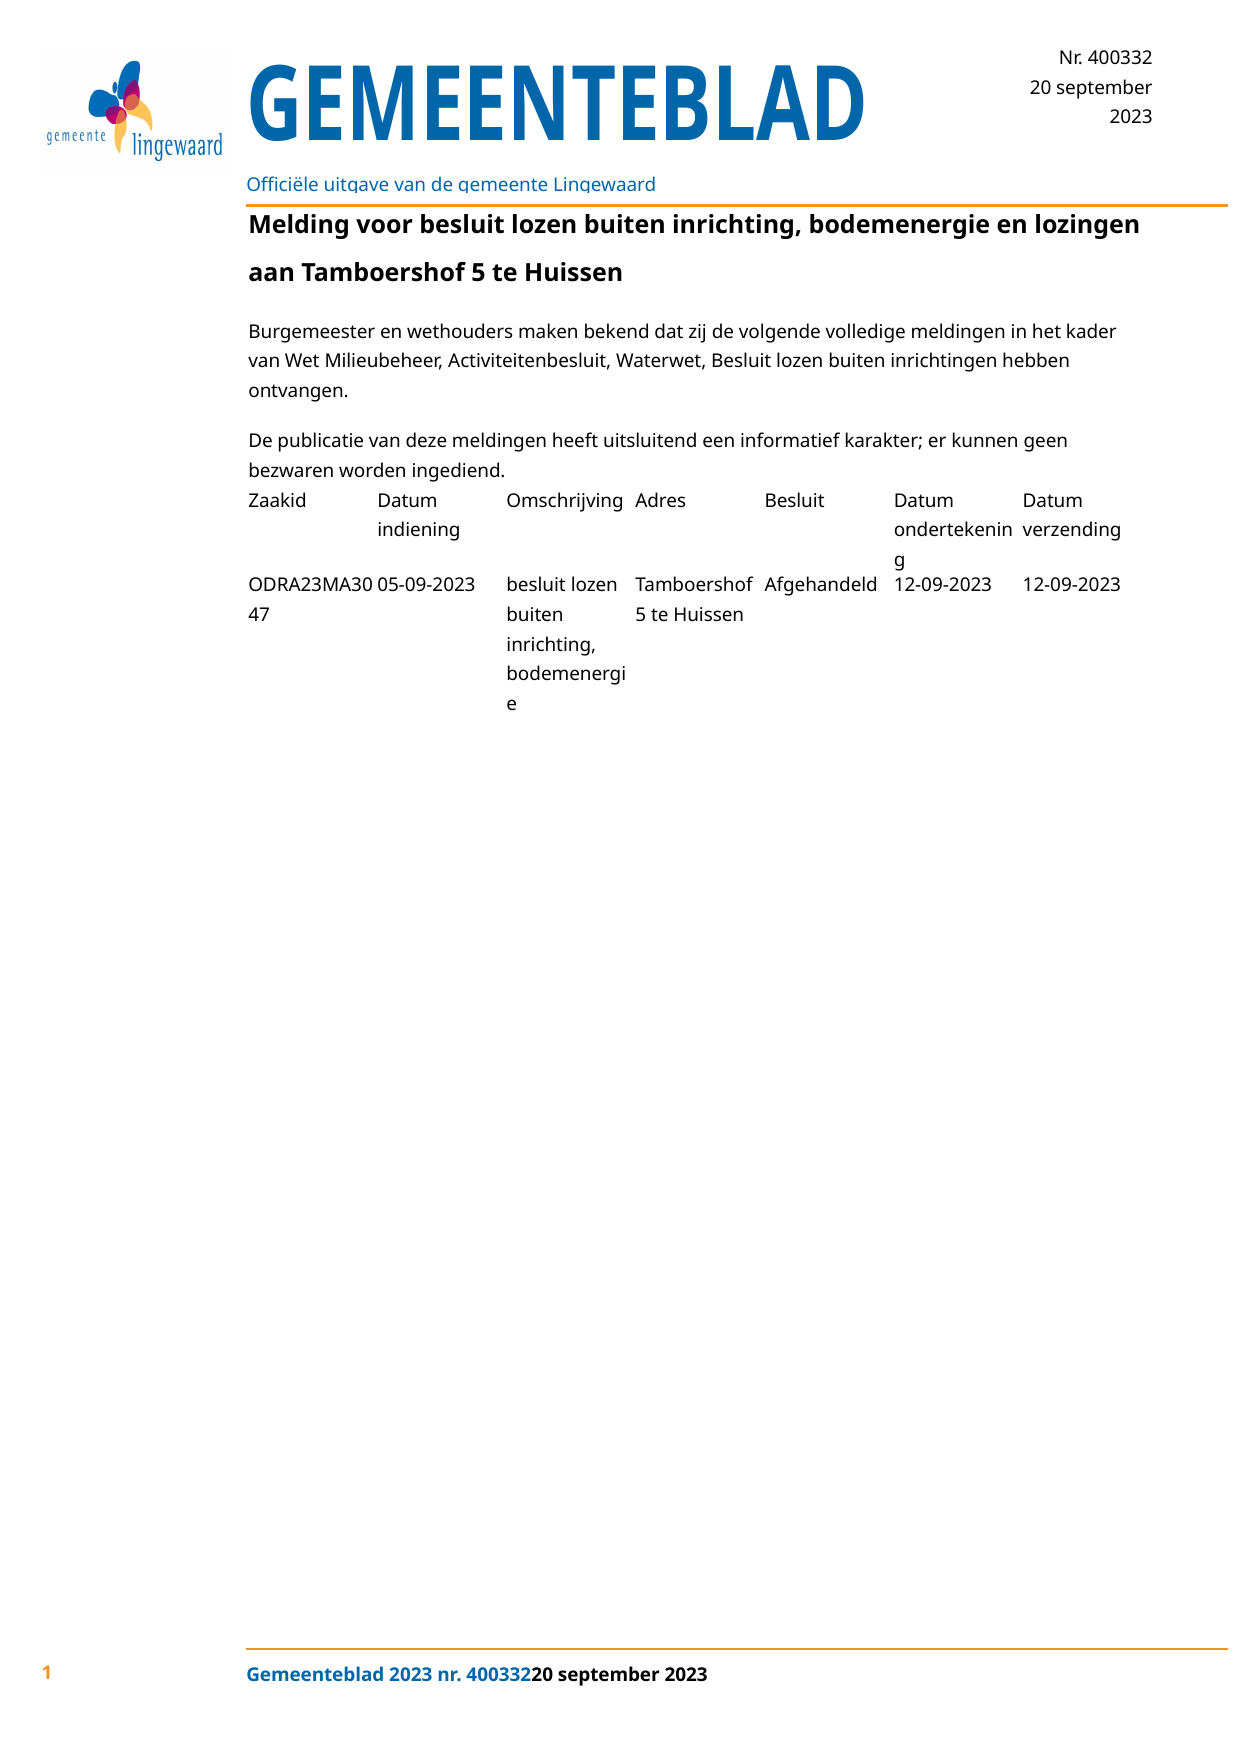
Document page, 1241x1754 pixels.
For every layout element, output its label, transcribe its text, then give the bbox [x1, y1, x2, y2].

picture [41, 47, 231, 172]
table_header Datum ondertekening [894, 487, 1022, 572]
table_header Zaakid [248, 487, 377, 572]
table_header Adres [635, 487, 764, 572]
table_header Datum indiening [377, 487, 506, 572]
table_cell Tamboershof 5 te Huissen [635, 572, 764, 716]
table_cell ODRA23MA3047 [248, 572, 377, 716]
table_cell 05-09-2023 [377, 572, 506, 716]
text Burgemeester en wethouders maken bekend dat zij de volgende volledige meldingen in het kader van Wet Milieubeheer, Activiteitenbesluit, Waterwet, Besluit lozen buiten inrichtingen hebben ontvangen. [248, 318, 1152, 403]
text Melding voor besluit lozen buiten inrichting, bodemenergie en lozingen aan Tamboershof 5 te Huissen [248, 207, 1152, 288]
table_header Omschrijving [506, 487, 635, 572]
table_cell besluit lozen buiten inrichting, bodemenergie [506, 572, 635, 716]
table_header Besluit [764, 487, 893, 572]
table_header Datum verzending [1023, 487, 1152, 572]
table_cell Afgehandeld [764, 572, 893, 716]
text De publicatie van deze meldingen heeft uitsluitend een informatief karakter; er kunnen geen bezwaren worden ingediend. [248, 427, 1152, 483]
table_cell 12-09-2023 [1023, 572, 1152, 716]
table_cell 12-09-2023 [894, 572, 1022, 716]
